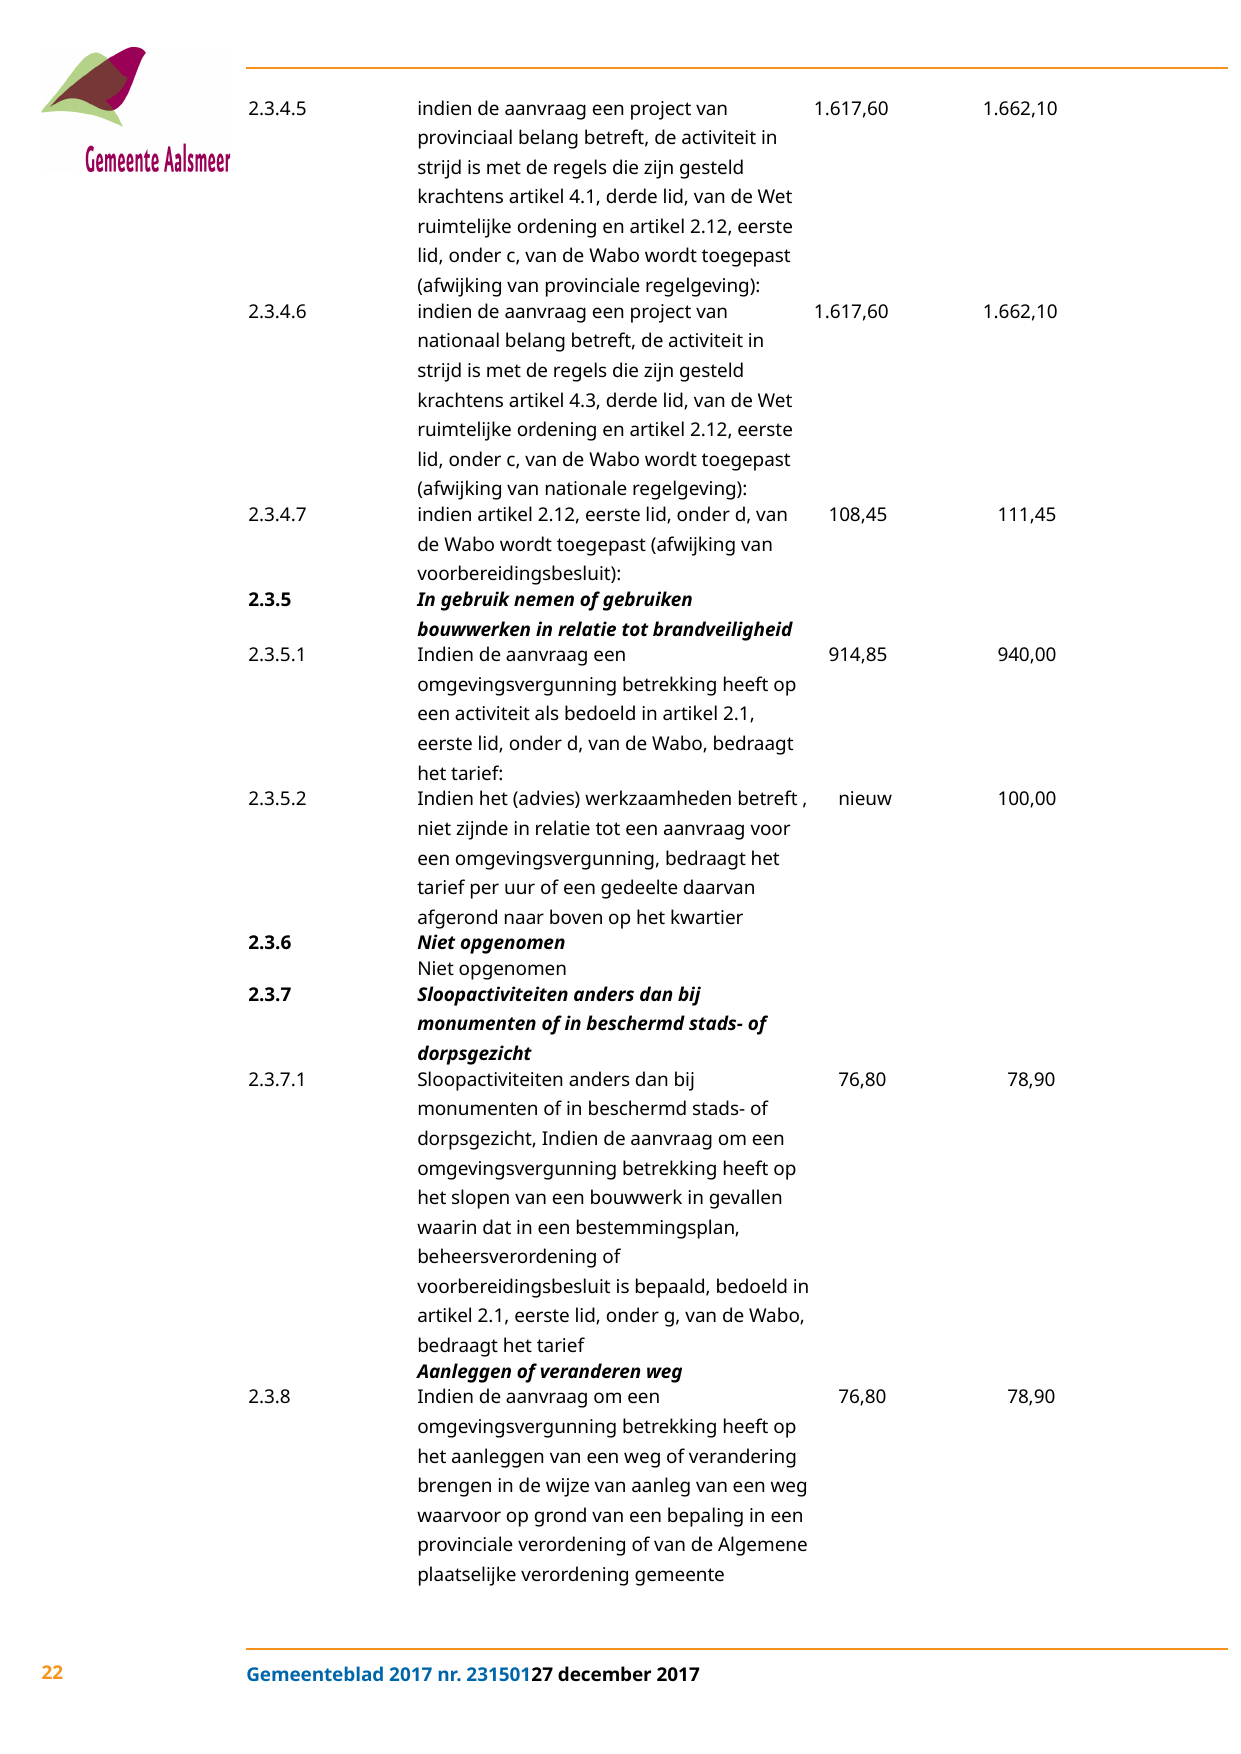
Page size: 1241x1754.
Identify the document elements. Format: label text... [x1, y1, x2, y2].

table_cell [814, 955, 983, 981]
table_cell [814, 930, 983, 955]
table_cell 2.3.5.2 [248, 786, 417, 929]
table_cell [983, 1358, 1152, 1384]
table_cell 2.3.5.1 [248, 641, 417, 786]
table_cell 2.3.6 [248, 930, 417, 955]
table_cell Indien de aanvraag om een omgevingsvergunning betrekking heeft op het aanleggen van een weg of verandering brengen in de wijze van aanleg van een weg waarvoor op grond van een bepaling in een provinciale verordening of van de Algemene plaatselijke verordening gemeente [417, 1384, 814, 1587]
table_cell [814, 1358, 983, 1384]
table_cell indien de aanvraag een project van nationaal belang betreft, de activiteit in strijd is met de regels die zijn gesteld krachtens artikel 4.3, derde lid, van de Wet ruimtelijke ordening en artikel 2.12, eerste lid, onder c, van de Wabo wordt toegepast (afwijking van nationale regelgeving): [417, 298, 814, 501]
table_cell 914,85 [814, 641, 983, 786]
picture [41, 47, 231, 172]
table_cell Sloopactiviteiten anders dan bij monumenten of in beschermd stads- of dorpsgezicht, Indien de aanvraag om een omgevingsvergunning betrekking heeft op het slopen van een bouwwerk in gevallen waarin dat in een bestemmingsplan, beheersverordening of voorbereidingsbesluit is bepaald, bedoeld in artikel 2.1, eerste lid, onder g, van de Wabo, bedraagt het tarief [417, 1066, 814, 1358]
table_cell [248, 1358, 417, 1384]
table_cell [983, 955, 1152, 981]
table_cell 76,80 [814, 1384, 983, 1587]
table_cell [814, 981, 983, 1066]
table_cell 2.3.8 [248, 1384, 417, 1587]
table_cell 2.3.4.5 [248, 95, 417, 298]
table_cell indien artikel 2.12, eerste lid, onder d, van de Wabo wordt toegepast (afwijking van voorbereidingsbesluit): [417, 501, 814, 586]
table_cell In gebruik nemen of gebruiken bouwwerken in relatie tot brandveiligheid [417, 586, 814, 641]
table_cell 2.3.4.6 [248, 298, 417, 501]
table_cell indien de aanvraag een project van provinciaal belang betreft, de activiteit in strijd is met de regels die zijn gesteld krachtens artikel 4.1, derde lid, van de Wet ruimtelijke ordening en artikel 2.12, eerste lid, onder c, van de Wabo wordt toegepast (afwijking van provinciale regelgeving): [417, 95, 814, 298]
table_cell 2.3.7.1 [248, 1066, 417, 1358]
table_cell 100,00 [983, 786, 1152, 929]
table_cell 78,90 [983, 1066, 1152, 1358]
table_cell Niet opgenomen [417, 955, 814, 981]
table_cell 108,45 [814, 501, 983, 586]
table_cell Niet opgenomen [417, 930, 814, 955]
table_cell Indien het (advies) werkzaamheden betreft , niet zijnde in relatie tot een aanvraag voor een omgevingsvergunning, bedraagt het tarief per uur of een gedeelte daarvan afgerond naar boven op het kwartier [417, 786, 814, 929]
table_cell [983, 586, 1152, 641]
table_cell [983, 981, 1152, 1066]
table_cell 76,80 [814, 1066, 983, 1358]
table_cell 2.3.4.7 [248, 501, 417, 586]
table_cell 940,00 [983, 641, 1152, 786]
table_cell Aanleggen of veranderen weg [417, 1358, 814, 1384]
table_cell Indien de aanvraag een omgevingsvergunning betrekking heeft op een activiteit als bedoeld in artikel 2.1, eerste lid, onder d, van de Wabo, bedraagt het tarief: [417, 641, 814, 786]
table_cell 1.617,60 [814, 298, 983, 501]
table_cell 2.3.5 [248, 586, 417, 641]
table_cell [248, 955, 417, 981]
table_cell 78,90 [983, 1384, 1152, 1587]
table_cell 2.3.7 [248, 981, 417, 1066]
table_cell Sloopactiviteiten anders dan bij monumenten of in beschermd stads- of dorpsgezicht [417, 981, 814, 1066]
table_cell [814, 586, 983, 641]
table_cell 1.662,10 [983, 95, 1152, 298]
table_cell 1.617,60 [814, 95, 983, 298]
table_cell [983, 930, 1152, 955]
table_cell 111,45 [983, 501, 1152, 586]
table_cell 1.662,10 [983, 298, 1152, 501]
table_cell nieuw [814, 786, 983, 929]
